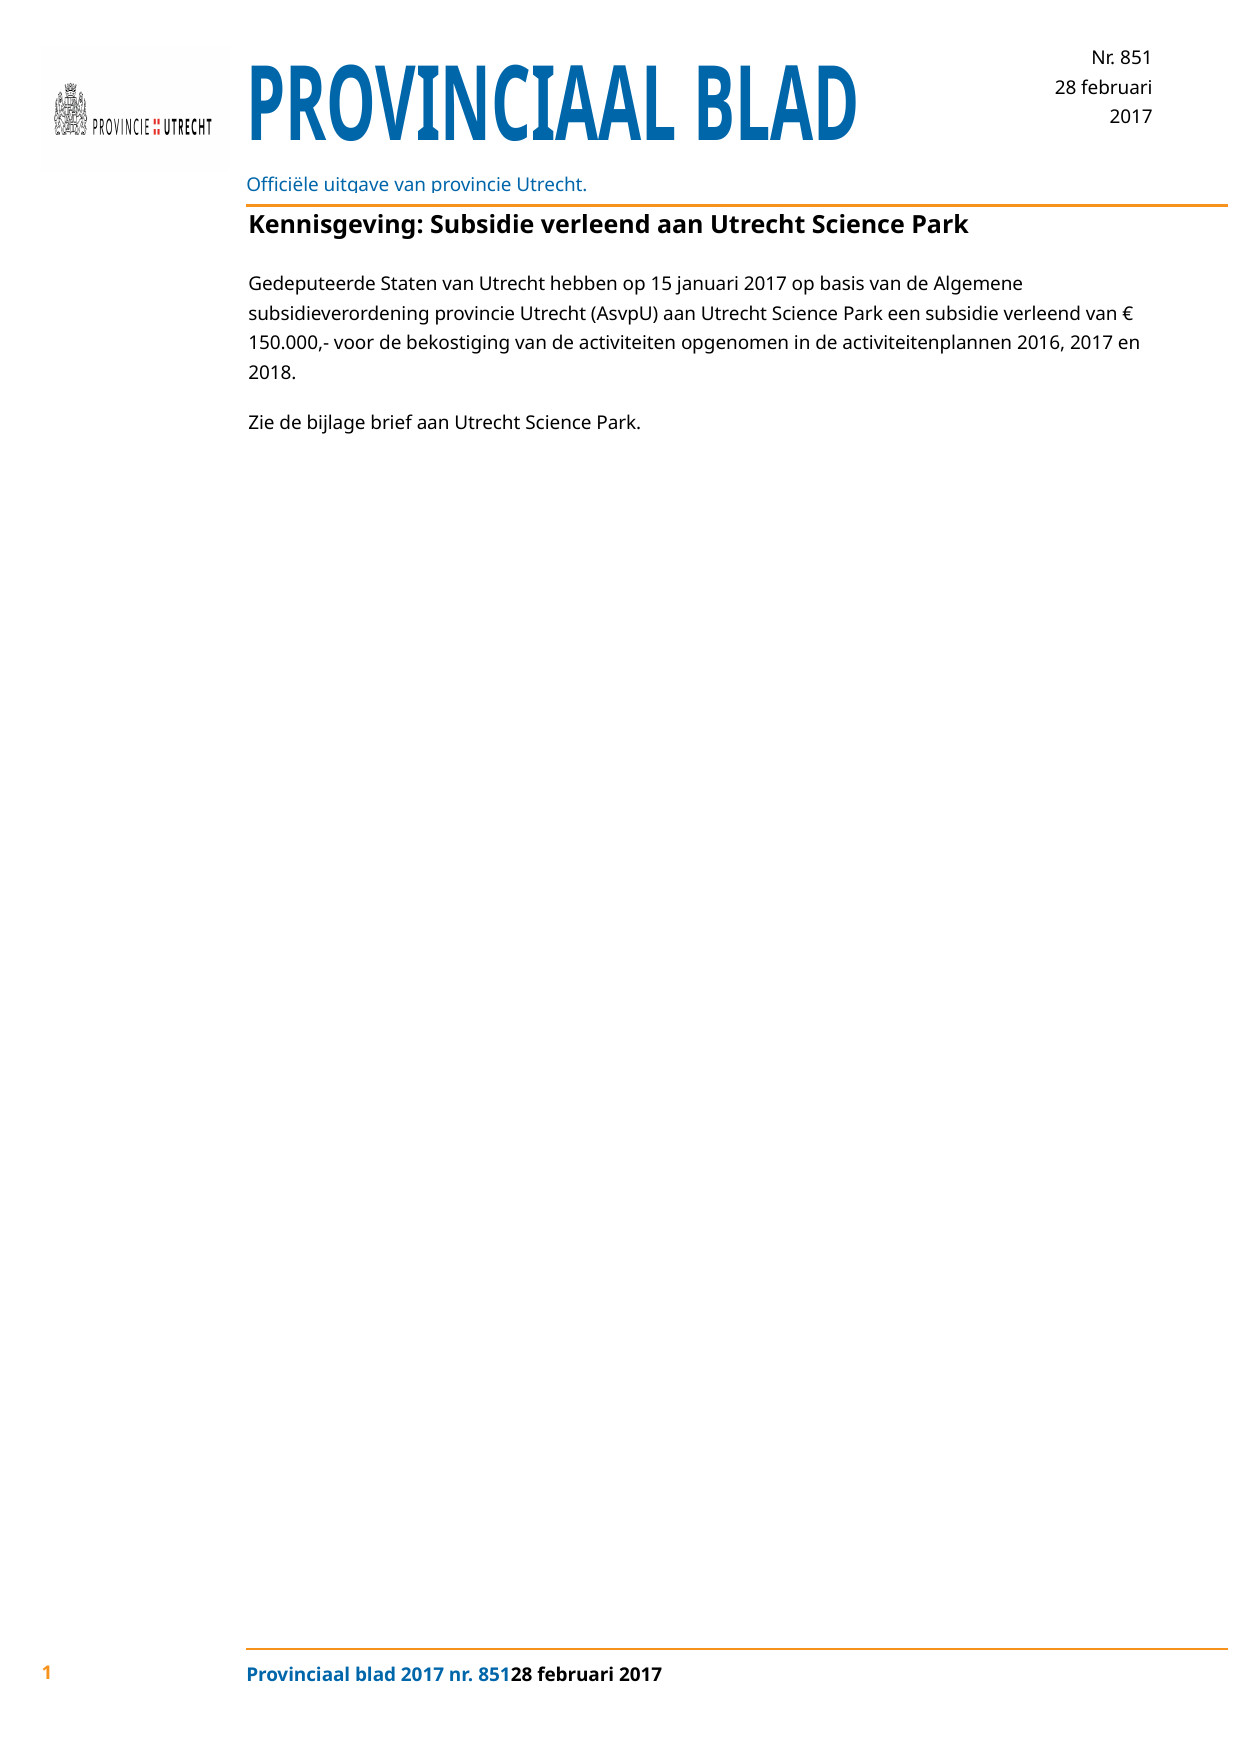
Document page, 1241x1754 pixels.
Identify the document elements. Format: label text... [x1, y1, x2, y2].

text Kennisgeving: Subsidie verleend aan Utrecht Science Park [248, 207, 1152, 241]
text Gedeputeerde Staten van Utrecht hebben op 15 januari 2017 op basis van de Algemene subsidieverordening provincie Utrecht (AsvpU) aan Utrecht Science Park een subsidie verleend van € 150.000,- voor de bekostiging van de activiteiten opgenomen in de activiteitenplannen 2016, 2017 en 2018. [248, 270, 1152, 385]
picture [41, 47, 231, 172]
text Zie de bijlage brief aan Utrecht Science Park. [248, 409, 1152, 435]
